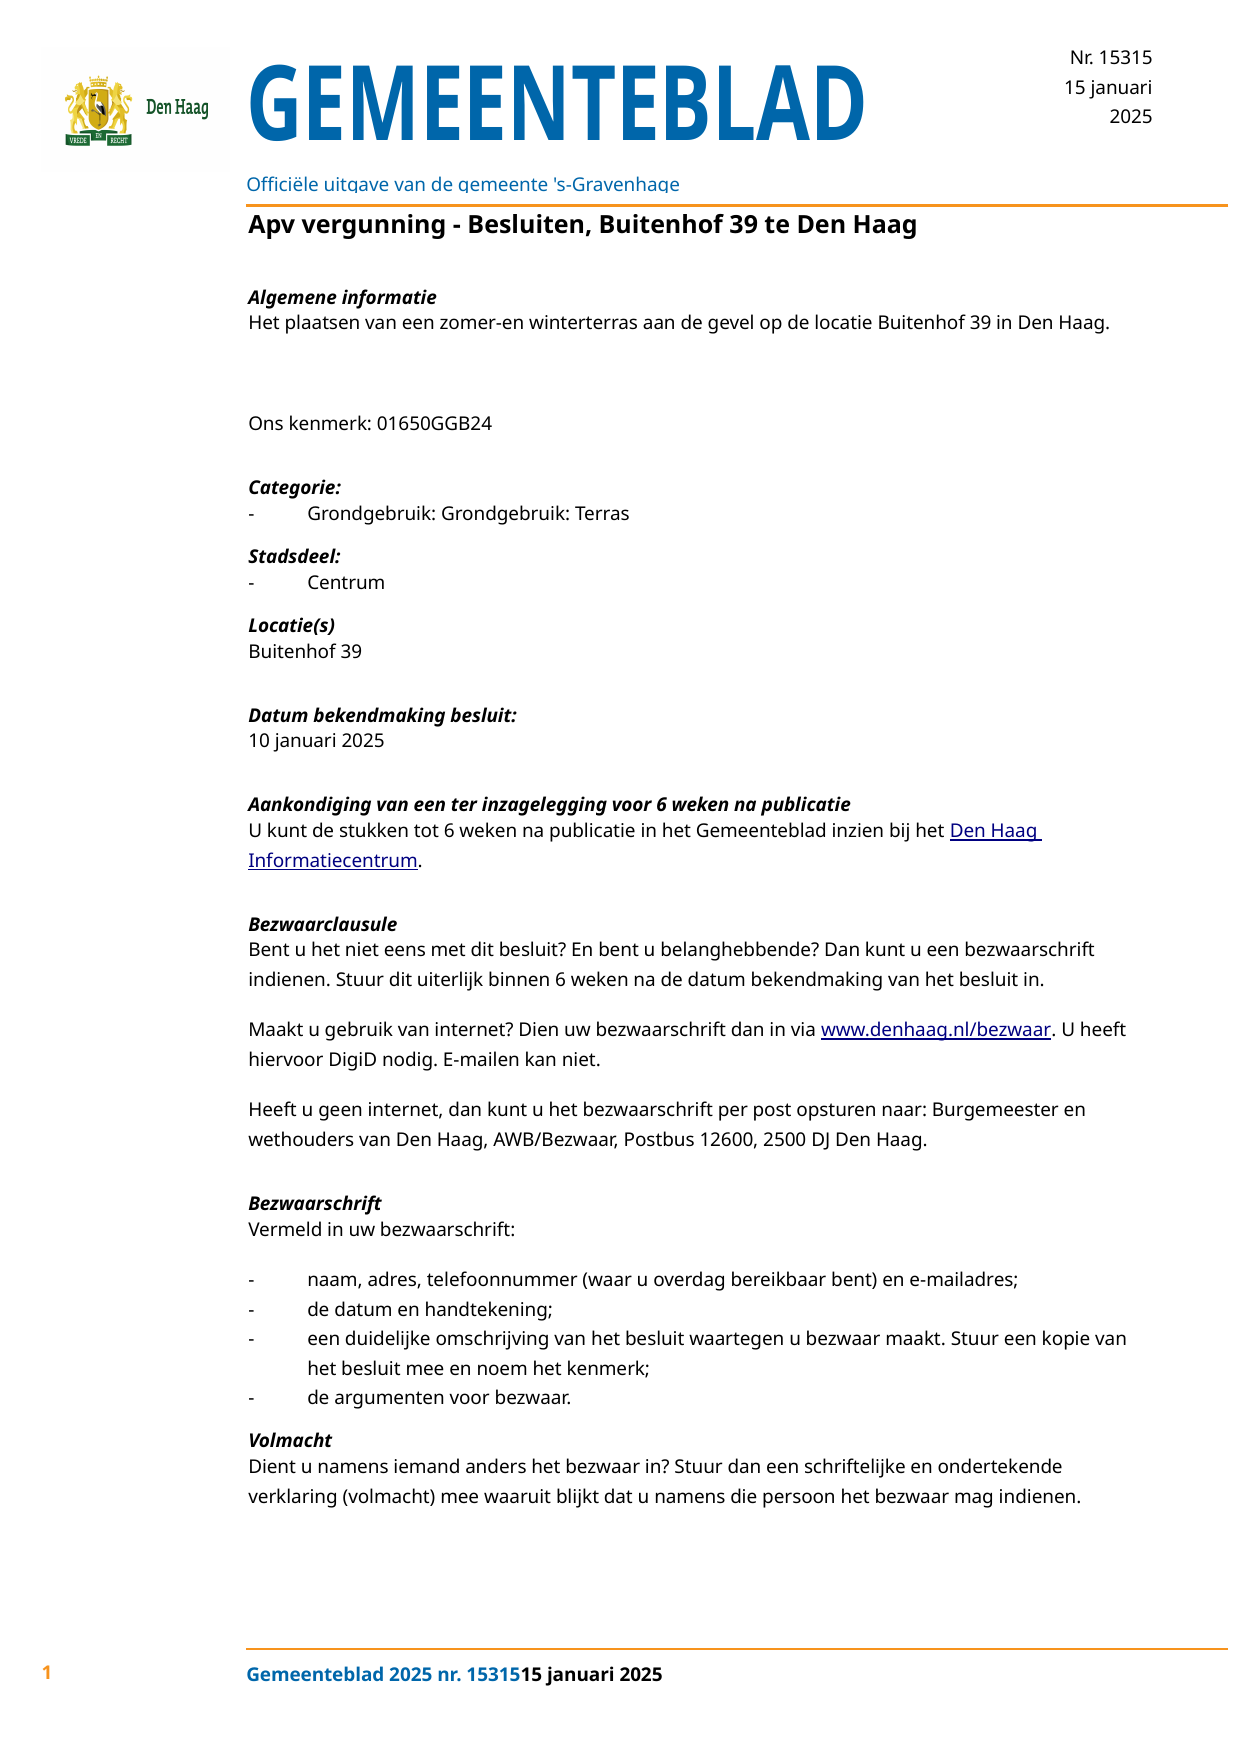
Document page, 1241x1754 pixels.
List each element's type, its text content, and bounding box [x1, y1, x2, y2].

text Apv vergunning - Besluiten, Buitenhof 39 te Den Haag [248, 207, 1152, 241]
text Heeft u geen internet, dan kunt u het bezwaarschrift per post opsturen naar: Burgemeester en wethouders van Den Haag, AWB/Bezwaar, Postbus 12600, 2500 DJ Den Haag. [248, 1096, 1152, 1152]
list de datum en handtekening; [248, 1296, 1152, 1321]
text Locatie(s) [248, 612, 1152, 638]
list naam, adres, telefoonnummer (waar u overdag bereikbaar bent) en e-mailadres; [248, 1266, 1152, 1292]
text Aankondiging van een ter inzagelegging voor 6 weken na publicatie [248, 791, 1152, 817]
text U kunt de stukken tot 6 weken na publicatie in het Gemeenteblad inzien bij het Den Haag Informatiecentrum. [248, 817, 1152, 872]
text Dient u namens iemand anders het bezwaar in? Stuur dan een schriftelijke en ondertekende verklaring (volmacht) mee waaruit blijkt dat u namens die persoon het bezwaar mag indienen. [248, 1453, 1152, 1509]
text Het plaatsen van een zomer-en winterterras aan de gevel op de locatie Buitenhof 39 in Den Haag. [248, 309, 1152, 335]
list een duidelijke omschrijving van het besluit waartegen u bezwaar maakt. Stuur een kopie van het besluit mee en noem het kenmerk; [248, 1325, 1152, 1381]
list de argumenten voor bezwaar. [248, 1384, 1152, 1410]
text Ons kenmerk: 01650GGB24 [248, 410, 1152, 436]
list Centrum [248, 569, 1152, 595]
text Maakt u gebruik van internet? Dien uw bezwaarschrift dan in via www.denhaag.nl/bezwaar. U heeft hiervoor DigiD nodig. E-mailen kan niet. [248, 1016, 1152, 1072]
text Datum bekendmaking besluit: [248, 702, 1152, 727]
text Buitenhof 39 [248, 638, 1152, 663]
text Bezwaarclausule [248, 911, 1152, 936]
text Bent u het niet eens met dit besluit? En bent u belanghebbende? Dan kunt u een bezwaarschrift indienen. Stuur dit uiterlijk binnen 6 weken na de datum bekendmaking van het besluit in. [248, 936, 1152, 992]
text Stadsdeel: [248, 543, 1152, 569]
list Grondgebruik: Grondgebruik: Terras [248, 500, 1152, 526]
text Vermeld in uw bezwaarschrift: [248, 1216, 1152, 1241]
text Bezwaarschrift [248, 1190, 1152, 1216]
picture [41, 47, 231, 172]
text Algemene informatie [248, 284, 1152, 309]
text Categorie: [248, 474, 1152, 500]
text 10 januari 2025 [248, 727, 1152, 753]
text Volmacht [248, 1428, 1152, 1453]
